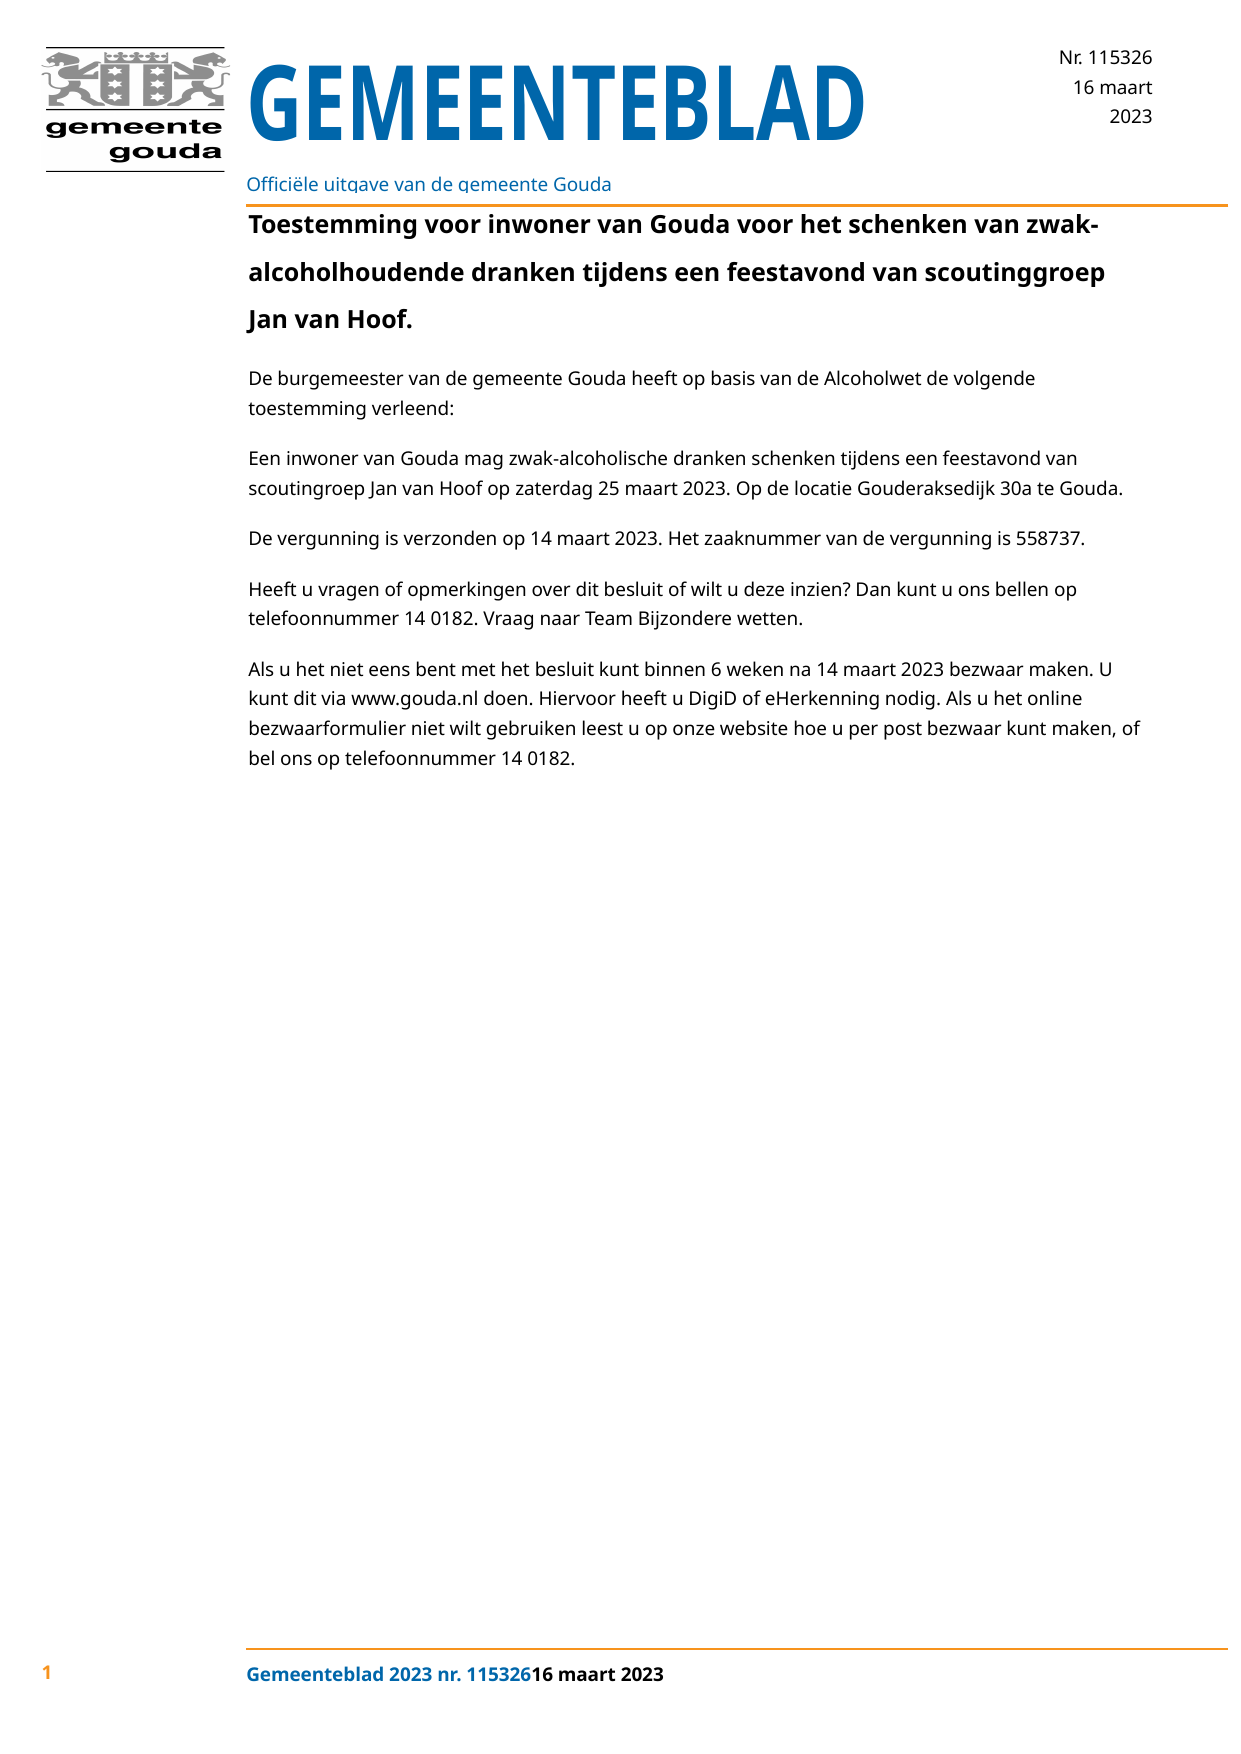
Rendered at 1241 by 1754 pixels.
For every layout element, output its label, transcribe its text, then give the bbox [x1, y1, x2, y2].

text Toestemming voor inwoner van Gouda voor het schenken van zwak-alcoholhoudende dranken tijdens een feestavond van scoutinggroep Jan van Hoof. [248, 207, 1152, 336]
text Als u het niet eens bent met het besluit kunt binnen 6 weken na 14 maart 2023 bezwaar maken. U kunt dit via www.gouda.nl doen. Hiervoor heeft u DigiD of eHerkenning nodig. Als u het online bezwaarformulier niet wilt gebruiken leest u op onze website hoe u per post bezwaar kunt maken, of bel ons op telefoonnummer 14 0182. [248, 656, 1152, 770]
text De burgemeester van de gemeente Gouda heeft op basis van de Alcoholwet de volgende toestemming verleend: [248, 366, 1152, 421]
text Een inwoner van Gouda mag zwak-alcoholische dranken schenken tijdens een feestavond van scoutingroep Jan van Hoof op zaterdag 25 maart 2023. Op de locatie Gouderaksedijk 30a te Gouda. [248, 446, 1152, 501]
text De vergunning is verzonden op 14 maart 2023. Het zaaknummer van de vergunning is 558737. [248, 526, 1152, 551]
text Heeft u vragen of opmerkingen over dit besluit of wilt u deze inzien? Dan kunt u ons bellen op telefoonnummer 14 0182. Vraag naar Team Bijzondere wetten. [248, 576, 1152, 631]
picture [41, 47, 231, 172]
